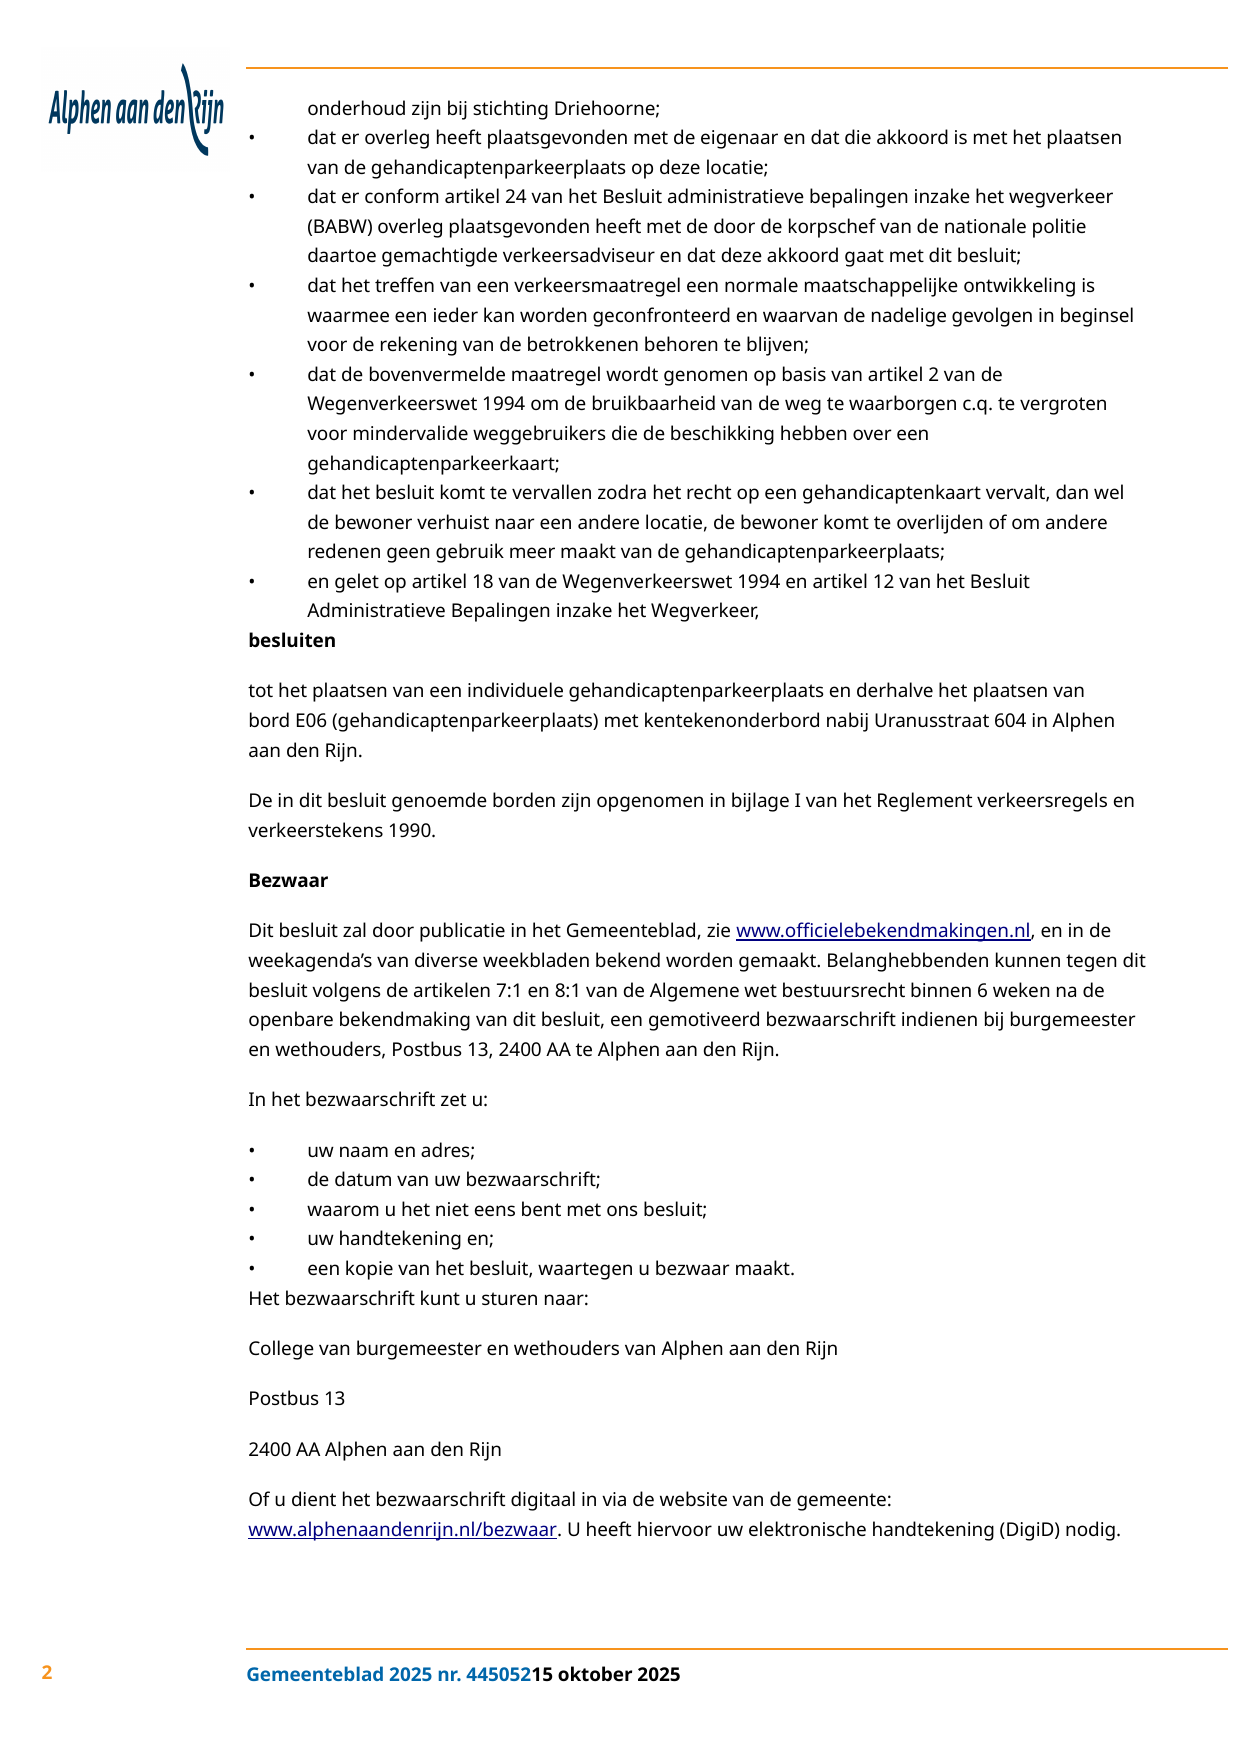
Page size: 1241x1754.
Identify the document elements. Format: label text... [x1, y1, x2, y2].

text Postbus 13 [248, 1386, 1152, 1411]
text College van burgemeester en wethouders van Alphen aan den Rijn [248, 1335, 1152, 1361]
text Bezwaar [248, 867, 1152, 893]
list dat de bovenvermelde maatregel wordt genomen op basis van artikel 2 van de Wegenverkeerswet 1994 om de bruikbaarheid van de weg te waarborgen c.q. te vergroten voor mindervalide weggebruikers die de beschikking hebben over een gehandicaptenparkeerkaart; [248, 361, 1152, 476]
list een kopie van het besluit, waartegen u bezwaar maakt. [248, 1255, 1152, 1281]
text besluiten [248, 627, 1152, 653]
list dat er conform artikel 24 van het Besluit administratieve bepalingen inzake het wegverkeer (BABW) overleg plaatsgevonden heeft met de door de korpschef van de nationale politie daartoe gemachtigde verkeersadviseur en dat deze akkoord gaat met dit besluit; [248, 183, 1152, 268]
list waarom u het niet eens bent met ons besluit; [248, 1196, 1152, 1222]
text In het bezwaarschrift zet u: [248, 1086, 1152, 1112]
list dat er overleg heeft plaatsgevonden met de eigenaar en dat die akkoord is met het plaatsen van de gehandicaptenparkeerplaats op deze locatie; [248, 124, 1152, 180]
picture [41, 47, 231, 172]
list en gelet op artikel 18 van de Wegenverkeerswet 1994 en artikel 12 van het Besluit Administratieve Bepalingen inzake het Wegverkeer, [248, 568, 1152, 623]
text De in dit besluit genoemde borden zijn opgenomen in bijlage I van het Reglement verkeersregels en verkeerstekens 1990. [248, 787, 1152, 843]
text Of u dient het bezwaarschrift digitaal in via de website van de gemeente: www.alphenaandenrijn.nl/bezwaar. U heeft hiervoor uw elektronische handtekening (DigiD) nodig. [248, 1486, 1152, 1542]
text Het bezwaarschrift kunt u sturen naar: [248, 1285, 1152, 1311]
list dat het treffen van een verkeersmaatregel een normale maatschappelijke ontwikkeling is waarmee een ieder kan worden geconfronteerd en waarvan de nadelige gevolgen in beginsel voor de rekening van de betrokkenen behoren te blijven; [248, 272, 1152, 357]
list onderhoud zijn bij stichting Driehoorne; [248, 95, 1152, 121]
text 2400 AA Alphen aan den Rijn [248, 1436, 1152, 1462]
list uw naam en adres; [248, 1137, 1152, 1163]
list uw handtekening en; [248, 1226, 1152, 1251]
text Dit besluit zal door publicatie in het Gemeenteblad, zie www.officielebekendmakingen.nl, en in de weekagenda’s van diverse weekbladen bekend worden gemaakt. Belanghebbenden kunnen tegen dit besluit volgens de artikelen 7:1 en 8:1 van de Algemene wet bestuursrecht binnen 6 weken na de openbare bekendmaking van dit besluit, een gemotiveerd bezwaarschrift indienen bij burgemeester en wethouders, Postbus 13, 2400 AA te Alphen aan den Rijn. [248, 918, 1152, 1062]
text tot het plaatsen van een individuele gehandicaptenparkeerplaats en derhalve het plaatsen van bord E06 (gehandicaptenparkeerplaats) met kentekenonderbord nabij Uranusstraat 604 in Alphen aan den Rijn. [248, 678, 1152, 763]
list de datum van uw bezwaarschrift; [248, 1166, 1152, 1192]
list dat het besluit komt te vervallen zodra het recht op een gehandicaptenkaart vervalt, dan wel de bewoner verhuist naar een andere locatie, de bewoner komt te overlijden of om andere redenen geen gebruik meer maakt van de gehandicaptenparkeerplaats; [248, 479, 1152, 564]
